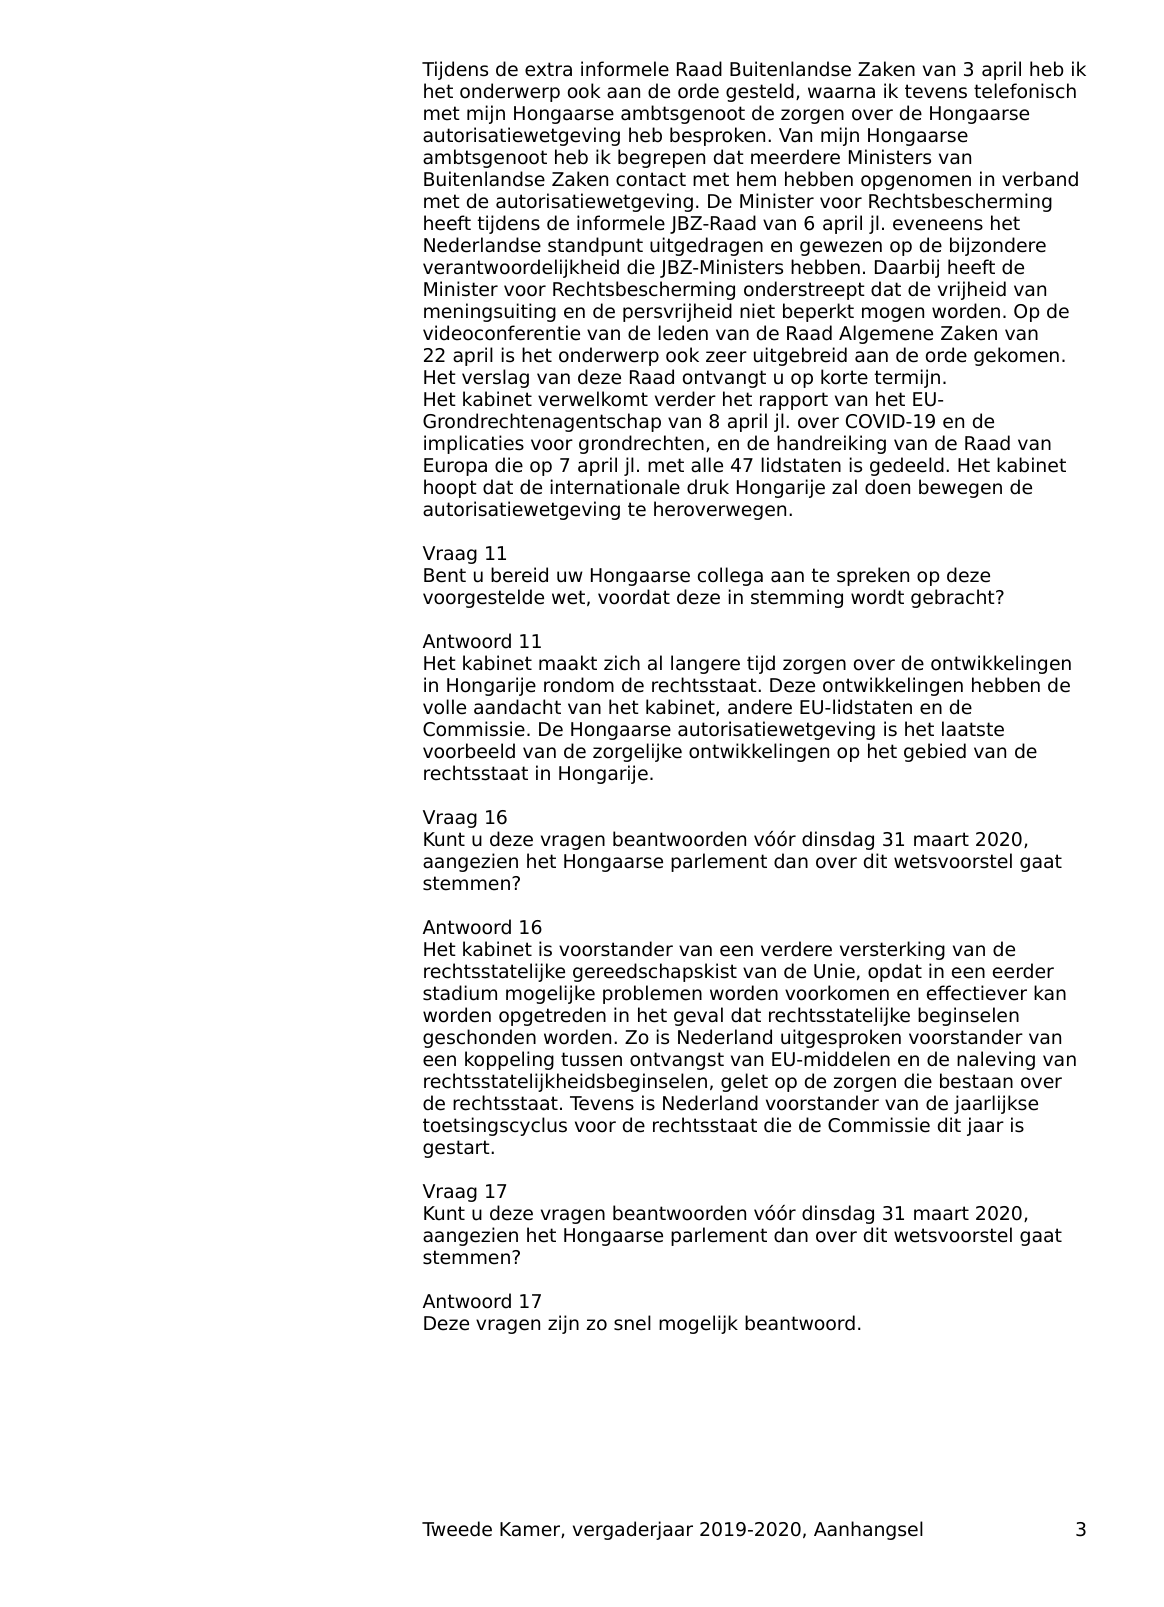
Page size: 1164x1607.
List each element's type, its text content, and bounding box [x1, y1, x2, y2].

text Bent u bereid uw Hongaarse collega aan te spreken op deze voorgestelde wet, voordat deze in stemming wordt gebracht? [422, 565, 1087, 609]
text Het kabinet is voorstander van een verdere versterking van de rechtsstatelijke gereedschapskist van de Unie, opdat in een eerder stadium mogelijke problemen worden voorkomen en effectiever kan worden opgetreden in het geval dat rechtsstatelijke beginselen geschonden worden. Zo is Nederland uitgesproken voorstander van een koppeling tussen ontvangst van EU-middelen en de naleving van rechtsstatelijkheidsbeginselen, gelet op de zorgen die bestaan over de rechtsstaat. Tevens is Nederland voorstander van de jaarlijkse toetsingscyclus voor de rechtsstaat die de Commissie dit jaar is gestart. [422, 939, 1087, 1159]
text Antwoord 16 [422, 917, 1087, 939]
text Het kabinet verwelkomt verder het rapport van het EU-Grondrechtenagentschap van 8 april jl. over COVID-19 en de implicaties voor grondrechten, en de handreiking van de Raad van Europa die op 7 april jl. met alle 47 lidstaten is gedeeld. Het kabinet hoopt dat de internationale druk Hongarije zal doen bewegen de autorisatiewetgeving te heroverwegen. [422, 389, 1087, 521]
text Vraag 11 [422, 543, 1087, 565]
text Kunt u deze vragen beantwoorden vóór dinsdag 31 maart 2020, aangezien het Hongaarse parlement dan over dit wetsvoorstel gaat stemmen? [422, 1203, 1087, 1269]
text Vraag 17 [422, 1181, 1087, 1203]
text Deze vragen zijn zo snel mogelijk beantwoord. [422, 1313, 1087, 1335]
text Kunt u deze vragen beantwoorden vóór dinsdag 31 maart 2020, aangezien het Hongaarse parlement dan over dit wetsvoorstel gaat stemmen? [422, 829, 1087, 895]
text Vraag 16 [422, 807, 1087, 829]
text Tijdens de extra informele Raad Buitenlandse Zaken van 3 april heb ik het onderwerp ook aan de orde gesteld, waarna ik tevens telefonisch met mijn Hongaarse ambtsgenoot de zorgen over de Hongaarse autorisatiewetgeving heb besproken. Van mijn Hongaarse ambtsgenoot heb ik begrepen dat meerdere Ministers van Buitenlandse Zaken contact met hem hebben opgenomen in verband met de autorisatiewetgeving. De Minister voor Rechtsbescherming heeft tijdens de informele JBZ-Raad van 6 april jl. eveneens het Nederlandse standpunt uitgedragen en gewezen op de bijzondere verantwoordelijkheid die JBZ-Ministers hebben. Daarbij heeft de Minister voor Rechtsbescherming onderstreept dat de vrijheid van meningsuiting en de persvrijheid niet beperkt mogen worden. Op de videoconferentie van de leden van de Raad Algemene Zaken van 22 april is het onderwerp ook zeer uitgebreid aan de orde gekomen. Het verslag van deze Raad ontvangt u op korte termijn. [422, 59, 1087, 389]
text Antwoord 17 [422, 1291, 1087, 1313]
text Het kabinet maakt zich al langere tijd zorgen over de ontwikkelingen in Hongarije rondom de rechtsstaat. Deze ontwikkelingen hebben de volle aandacht van het kabinet, andere EU-lidstaten en de Commissie. De Hongaarse autorisatiewetgeving is het laatste voorbeeld van de zorgelijke ontwikkelingen op het gebied van de rechtsstaat in Hongarije. [422, 653, 1087, 785]
text Antwoord 11 [422, 631, 1087, 653]
